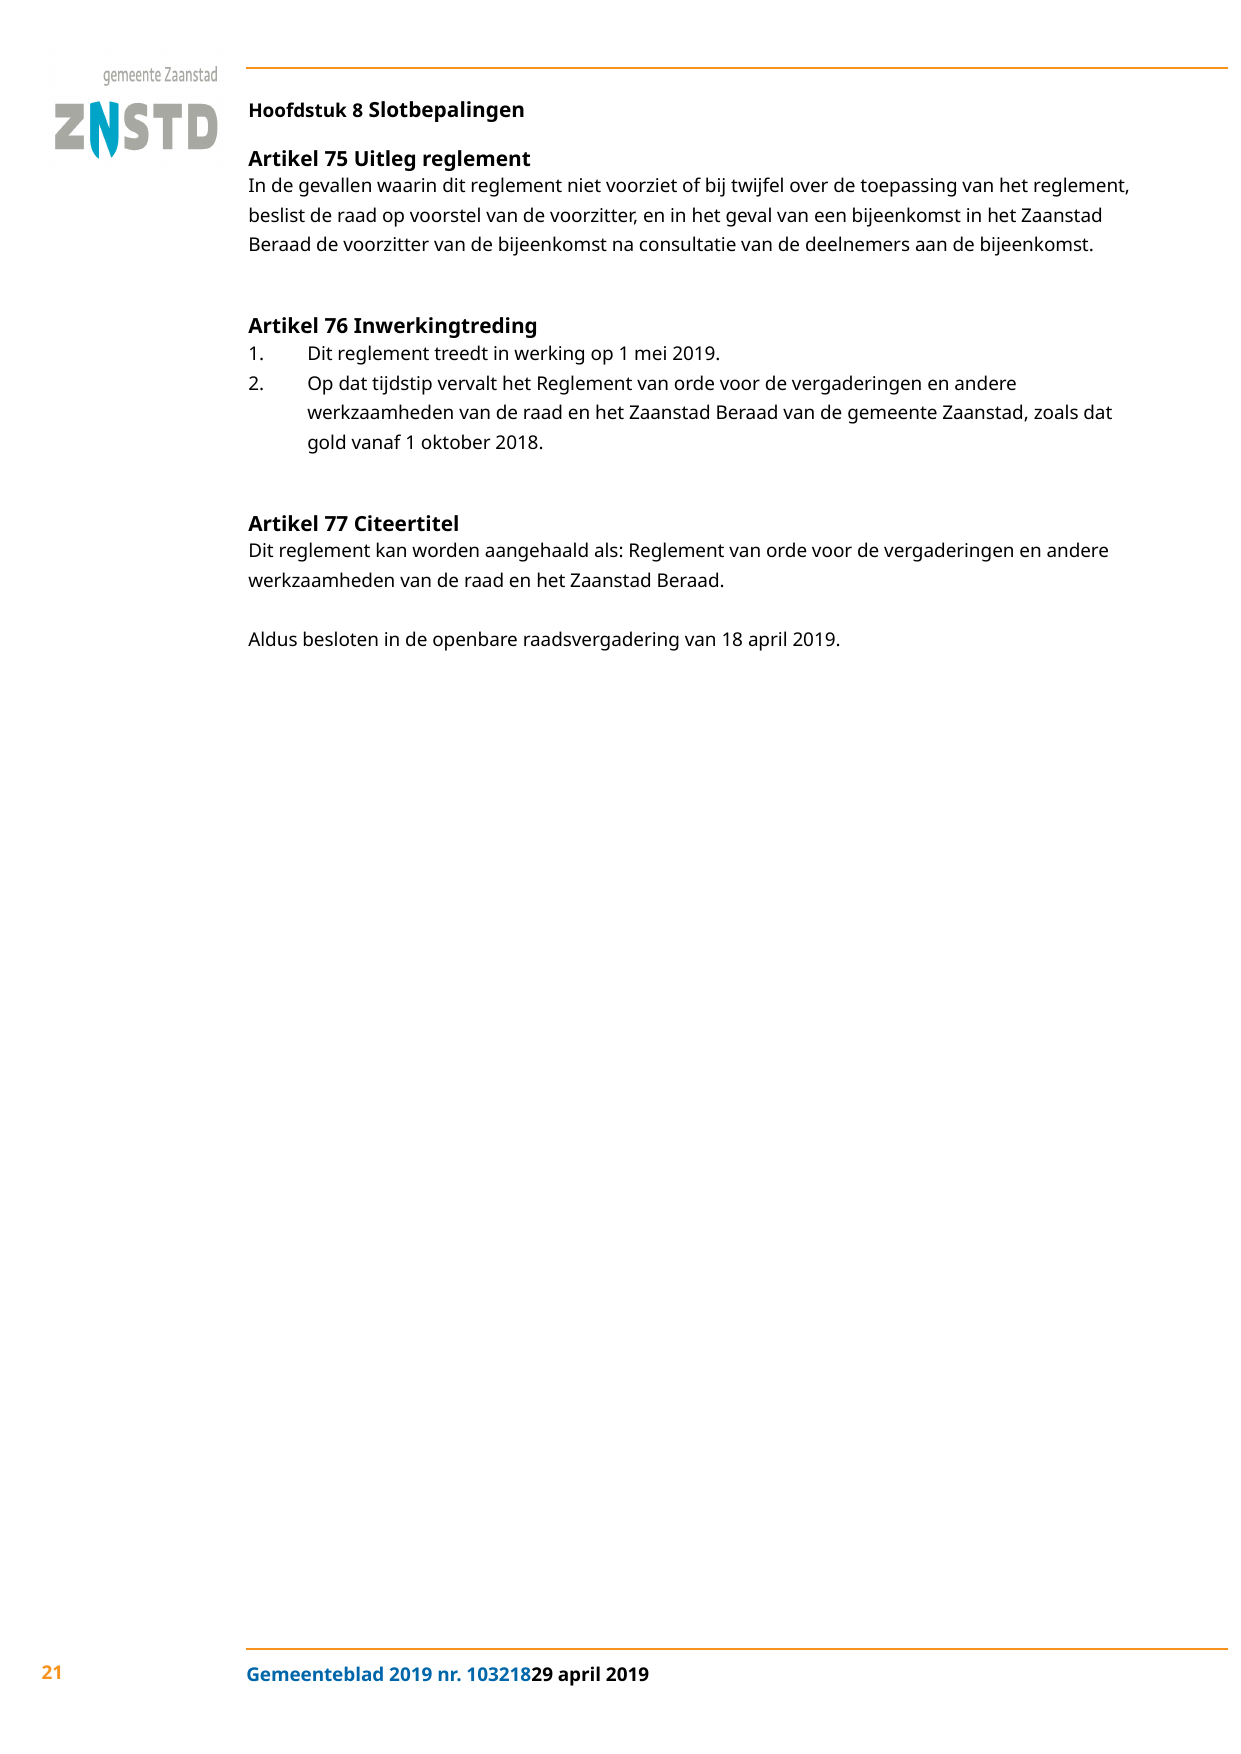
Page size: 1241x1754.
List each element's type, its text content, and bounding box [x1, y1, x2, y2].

picture [41, 47, 231, 172]
text Artikel 75 Uitleg reglement [248, 144, 1152, 172]
text Aldus besloten in de openbare raadsvergadering van 18 april 2019. [248, 626, 1152, 652]
text In de gevallen waarin dit reglement niet voorziet of bij twijfel over de toepassing van het reglement, beslist de raad op voorstel van de voorzitter, en in het geval van een bijeenkomst in het Zaanstad Beraad de voorzitter van de bijeenkomst na consultatie van de deelnemers aan de bijeenkomst. [248, 172, 1152, 257]
text Artikel 77 Citeertitel [248, 509, 1152, 537]
text Dit reglement kan worden aangehaald als: Reglement van orde voor de vergaderingen en andere werkzaamheden van de raad en het Zaanstad Beraad. [248, 537, 1152, 593]
list Dit reglement treedt in werking op 1 mei 2019. [248, 340, 1152, 366]
text Hoofdstuk 8 Slotbepalingen [248, 95, 1152, 123]
list Op dat tijdstip vervalt het Reglement van orde voor de vergaderingen en andere werkzaamheden van de raad en het Zaanstad Beraad van de gemeente Zaanstad, zoals dat gold vanaf 1 oktober 2018. [248, 370, 1152, 454]
text Artikel 76 Inwerkingtreding [248, 312, 1152, 340]
